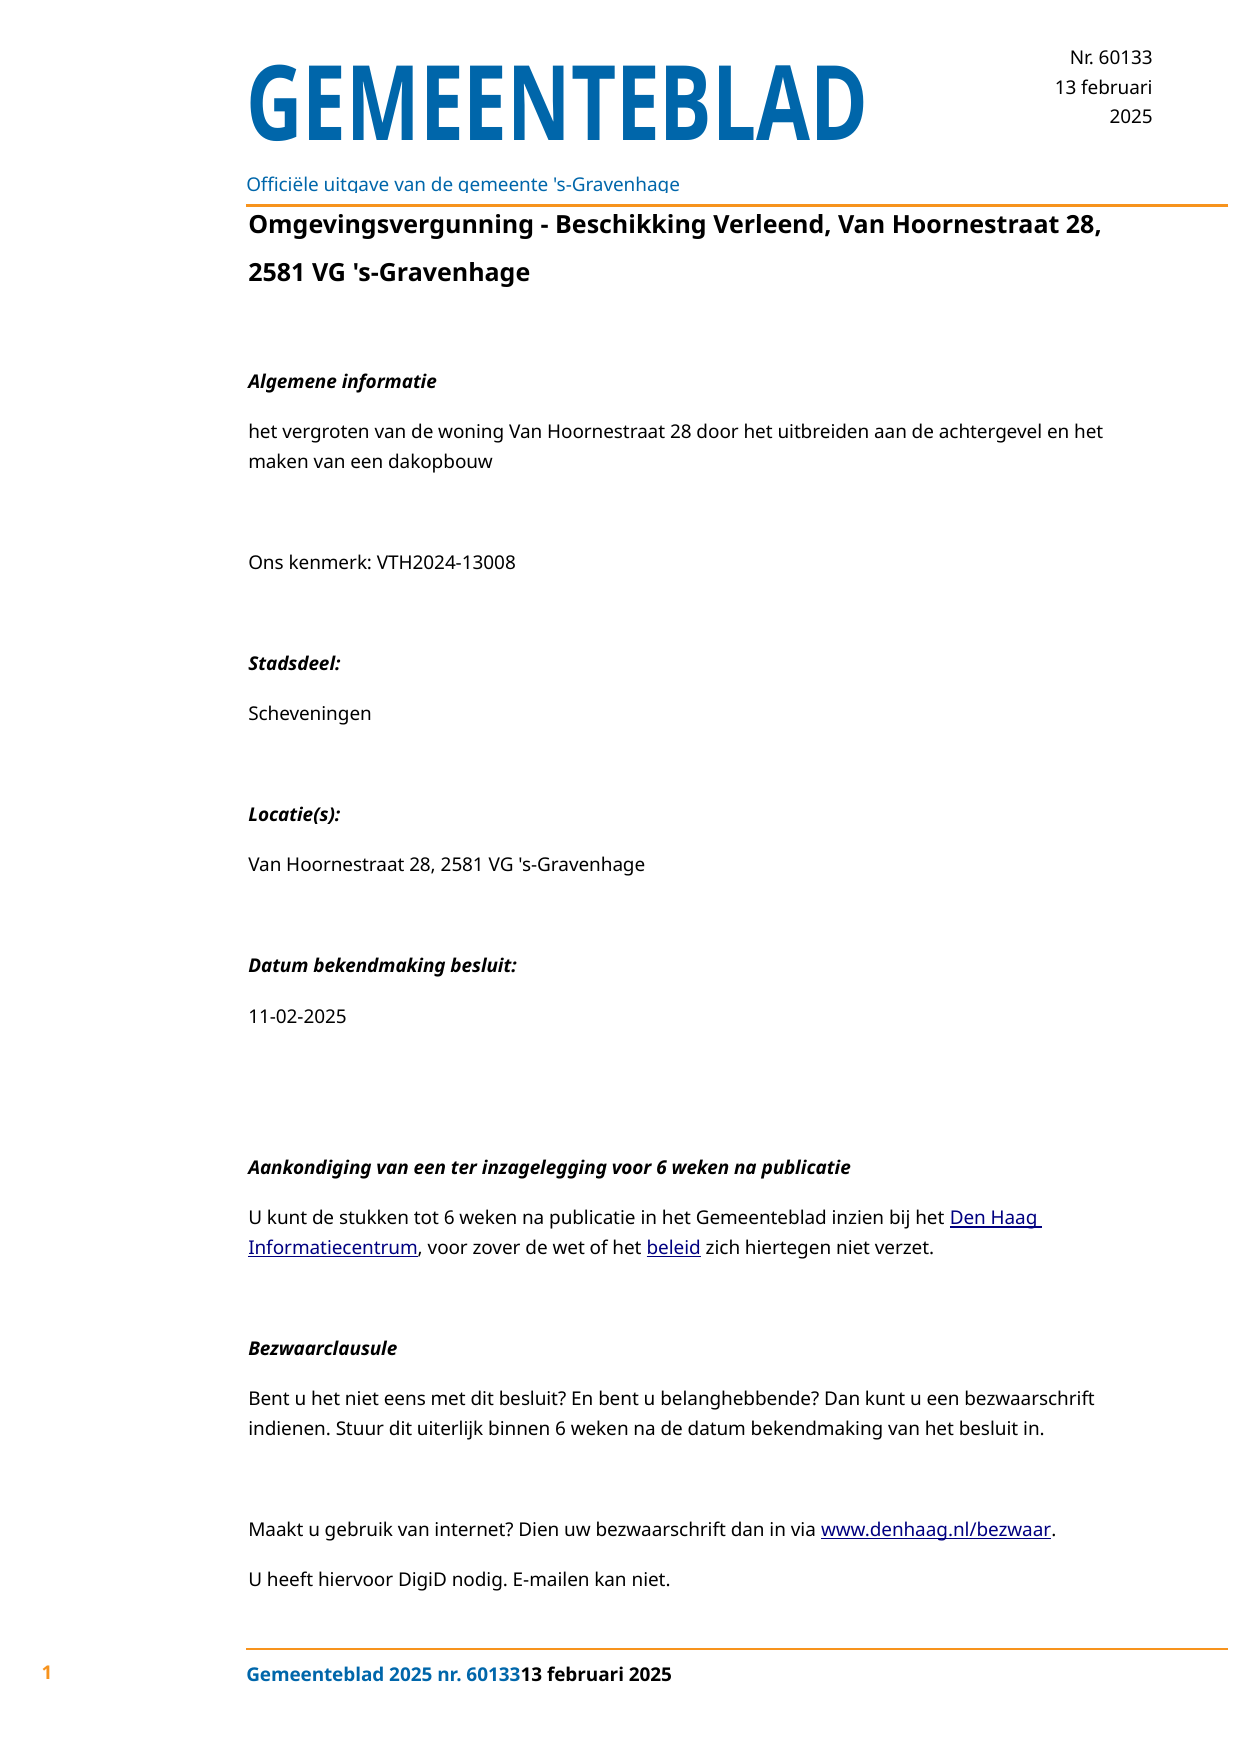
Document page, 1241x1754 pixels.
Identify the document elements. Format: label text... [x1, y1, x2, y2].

text Datum bekendmaking besluit: [248, 952, 1152, 978]
text Ons kenmerk: VTH2024-13008 [248, 549, 1152, 575]
text Stadsdeel: [248, 650, 1152, 676]
picture [41, 47, 231, 172]
text Locatie(s): [248, 801, 1152, 827]
text Omgevingsvergunning - Beschikking Verleend, Van Hoornestraat 28, 2581 VG 's-Gravenhage [248, 207, 1152, 288]
text Maakt u gebruik van internet? Dien uw bezwaarschrift dan in via www.denhaag.nl/bezwaar. [248, 1516, 1152, 1542]
text Scheveningen [248, 700, 1152, 726]
text Algemene informatie [248, 368, 1152, 394]
text 11-02-2025 [248, 1003, 1152, 1029]
text U heeft hiervoor DigiD nodig. E-mailen kan niet. [248, 1566, 1152, 1592]
text Aankondiging van een ter inzagelegging voor 6 weken na publicatie [248, 1154, 1152, 1180]
text Bent u het niet eens met dit besluit? En bent u belanghebbende? Dan kunt u een bezwaarschrift indienen. Stuur dit uiterlijk binnen 6 weken na de datum bekendmaking van het besluit in. [248, 1385, 1152, 1441]
text Van Hoornestraat 28, 2581 VG 's-Gravenhage [248, 852, 1152, 877]
text Bezwaarclausule [248, 1335, 1152, 1361]
text U kunt de stukken tot 6 weken na publicatie in het Gemeenteblad inzien bij het Den Haag Informatiecentrum, voor zover de wet of het beleid zich hiertegen niet verzet. [248, 1204, 1152, 1260]
text het vergroten van de woning Van Hoornestraat 28 door het uitbreiden aan de achtergevel en het maken van een dakopbouw [248, 419, 1152, 474]
